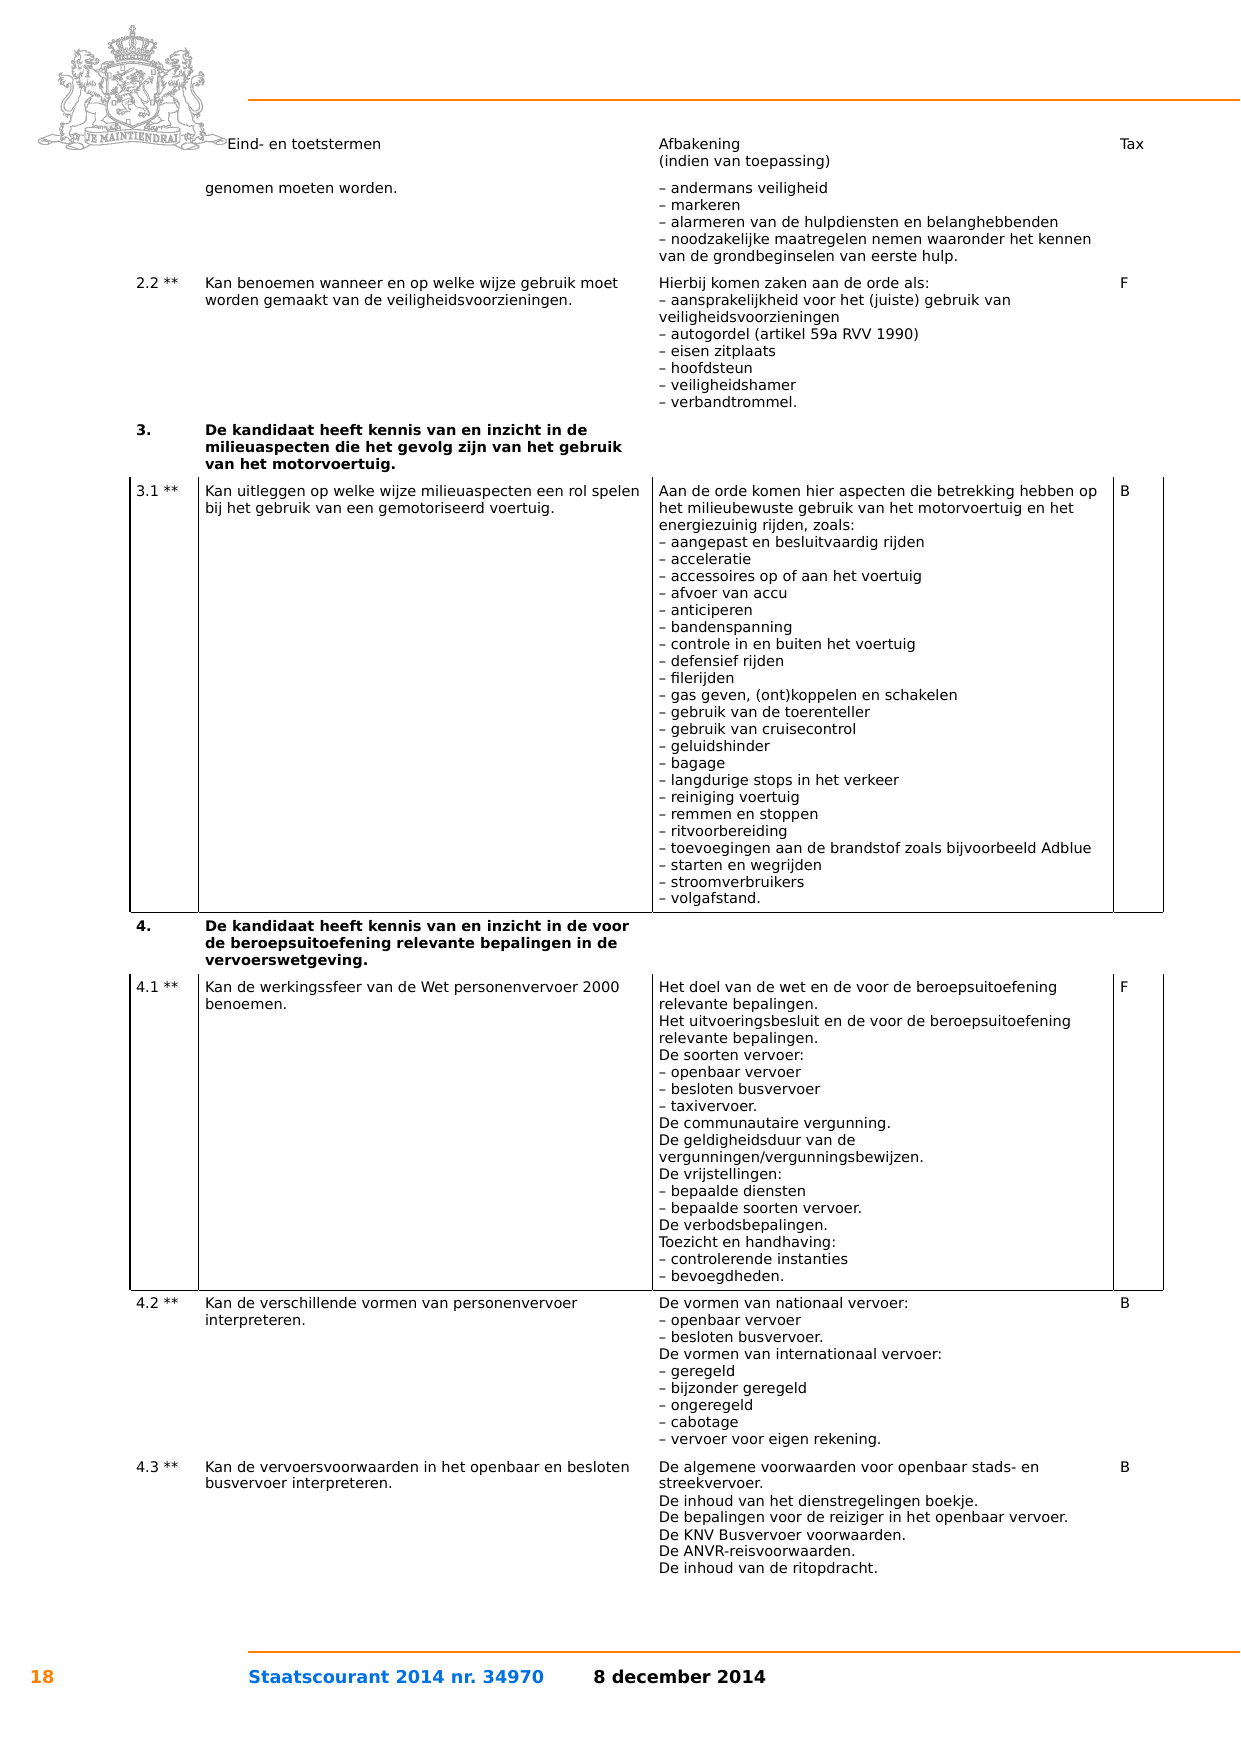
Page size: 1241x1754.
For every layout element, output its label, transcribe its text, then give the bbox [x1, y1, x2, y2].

table_cell – andermans veiligheid – markeren – alarmeren van de hulpdiensten en belanghebbenden – noodzakelijke maatregelen nemen waaronder het kennen van de grondbeginselen van eerste hulp. [653, 175, 1113, 269]
table_cell Hierbij komen zaken aan de orde als: – aansprakelijkheid voor het (juiste) gebruik van veiligheidsvoorzieningen – autogordel (artikel 59a RVV 1990) – eisen zitplaats – hoofdsteun – veiligheidshamer – verbandtrommel. [653, 271, 1113, 416]
table_header Eind- en toetstermen [131, 131, 652, 174]
table_cell De vormen van nationaal vervoer: – openbaar vervoer – besloten busvervoer. De vormen van internationaal vervoer: – geregeld – bijzonder geregeld – ongeregeld – cabotage – vervoer voor eigen rekening. [653, 1291, 1113, 1453]
table_cell [653, 417, 1113, 477]
table_cell De kandidaat heeft kennis van en inzicht in de milieuaspecten die het gevolg zijn van het gebruik van het motorvoertuig. [199, 417, 652, 477]
table_cell [1114, 175, 1163, 269]
table_cell 4.2 ** [131, 1291, 198, 1453]
table_cell Kan uitleggen op welke wijze milieuaspecten een rol spelen bij het gebruik van een gemotoriseerd voertuig. [199, 478, 652, 619]
table_cell [199, 1115, 652, 1289]
table_cell De algemene voorwaarden voor openbaar stads- en streekvervoer. De inhoud van het dienstregelingen boekje. De bepalingen voor de reiziger in het openbaar vervoer. De KNV Busvervoer voorwaarden. De ANVR-reisvoorwaarden. De inhoud van de ritopdracht. [653, 1454, 1113, 1582]
table_cell 4.1 ** [131, 975, 198, 1115]
table_cell [199, 619, 652, 754]
table_cell Aan de orde komen hier aspecten die betrekking hebben op het milieubewuste gebruik van het motorvoertuig en het energiezuinig rijden, zoals: – aangepast en besluitvaardig rijden – acceleratie – accessoires op of aan het voertuig – afvoer van accu – anticiperen [653, 478, 1113, 619]
table_cell 3. [131, 417, 198, 477]
table_cell [131, 619, 198, 754]
table_cell B [1114, 478, 1163, 619]
table_cell [131, 755, 198, 912]
table_cell Het doel van de wet en de voor de beroepsuitoefening relevante bepalingen. Het uitvoeringsbesluit en de voor de beroepsuitoefening relevante bepalingen. De soorten vervoer: – openbaar vervoer – besloten busvervoer – taxivervoer. [653, 975, 1113, 1115]
table_cell [1114, 619, 1163, 754]
table_cell [1114, 1115, 1163, 1289]
table_cell [131, 175, 198, 269]
table_cell B [1114, 1291, 1163, 1453]
table_cell 4.3 ** [131, 1454, 198, 1582]
table_cell Kan benoemen wanneer en op welke wijze gebruik moet worden gemaakt van de veiligheidsvoorzieningen. [199, 271, 652, 416]
table_cell – bagage – langdurige stops in het verkeer – reiniging voertuig – remmen en stoppen – ritvoorbereiding – toevoegingen aan de brandstof zoals bijvoorbeeld Adblue – starten en wegrijden – stroomverbruikers – volgafstand. [653, 755, 1113, 912]
table_cell Kan de werkingssfeer van de Wet personenvervoer 2000 benoemen. [199, 975, 652, 1115]
table_cell – bandenspanning – controle in en buiten het voertuig – defensief rijden – filerijden – gas geven, (ont)koppelen en schakelen – gebruik van de toerenteller – gebruik van cruisecontrol – geluidshinder [653, 619, 1113, 754]
table_cell [1114, 755, 1163, 912]
table_cell 3.1 ** [131, 478, 198, 619]
table_header Tax [1114, 131, 1163, 174]
picture [38, 25, 227, 150]
table_cell F [1114, 975, 1163, 1115]
table_cell [1114, 417, 1163, 477]
table_header Afbakening (indien van toepassing) [653, 131, 1113, 174]
table_cell genomen moeten worden. [199, 175, 652, 269]
table_cell [199, 755, 652, 912]
table_cell 4. [131, 913, 198, 973]
table_cell B [1114, 1454, 1163, 1582]
table_cell De communautaire vergunning. De geldigheidsduur van de vergunningen/vergunningsbewijzen. De vrijstellingen: – bepaalde diensten – bepaalde soorten vervoer. De verbodsbepalingen. Toezicht en handhaving: – controlerende instanties – bevoegdheden. [653, 1115, 1113, 1289]
table_cell [653, 913, 1113, 973]
table_cell F [1114, 271, 1163, 416]
table_cell [131, 1115, 198, 1289]
table_cell 2.2 ** [131, 271, 198, 416]
table_cell Kan de verschillende vormen van personenvervoer interpreteren. [199, 1291, 652, 1453]
table_cell Kan de vervoersvoorwaarden in het openbaar en besloten busvervoer interpreteren. [199, 1454, 652, 1582]
table_cell De kandidaat heeft kennis van en inzicht in de voor de beroepsuitoefening relevante bepalingen in de vervoerswetgeving. [199, 913, 652, 973]
table_cell [1114, 913, 1163, 973]
